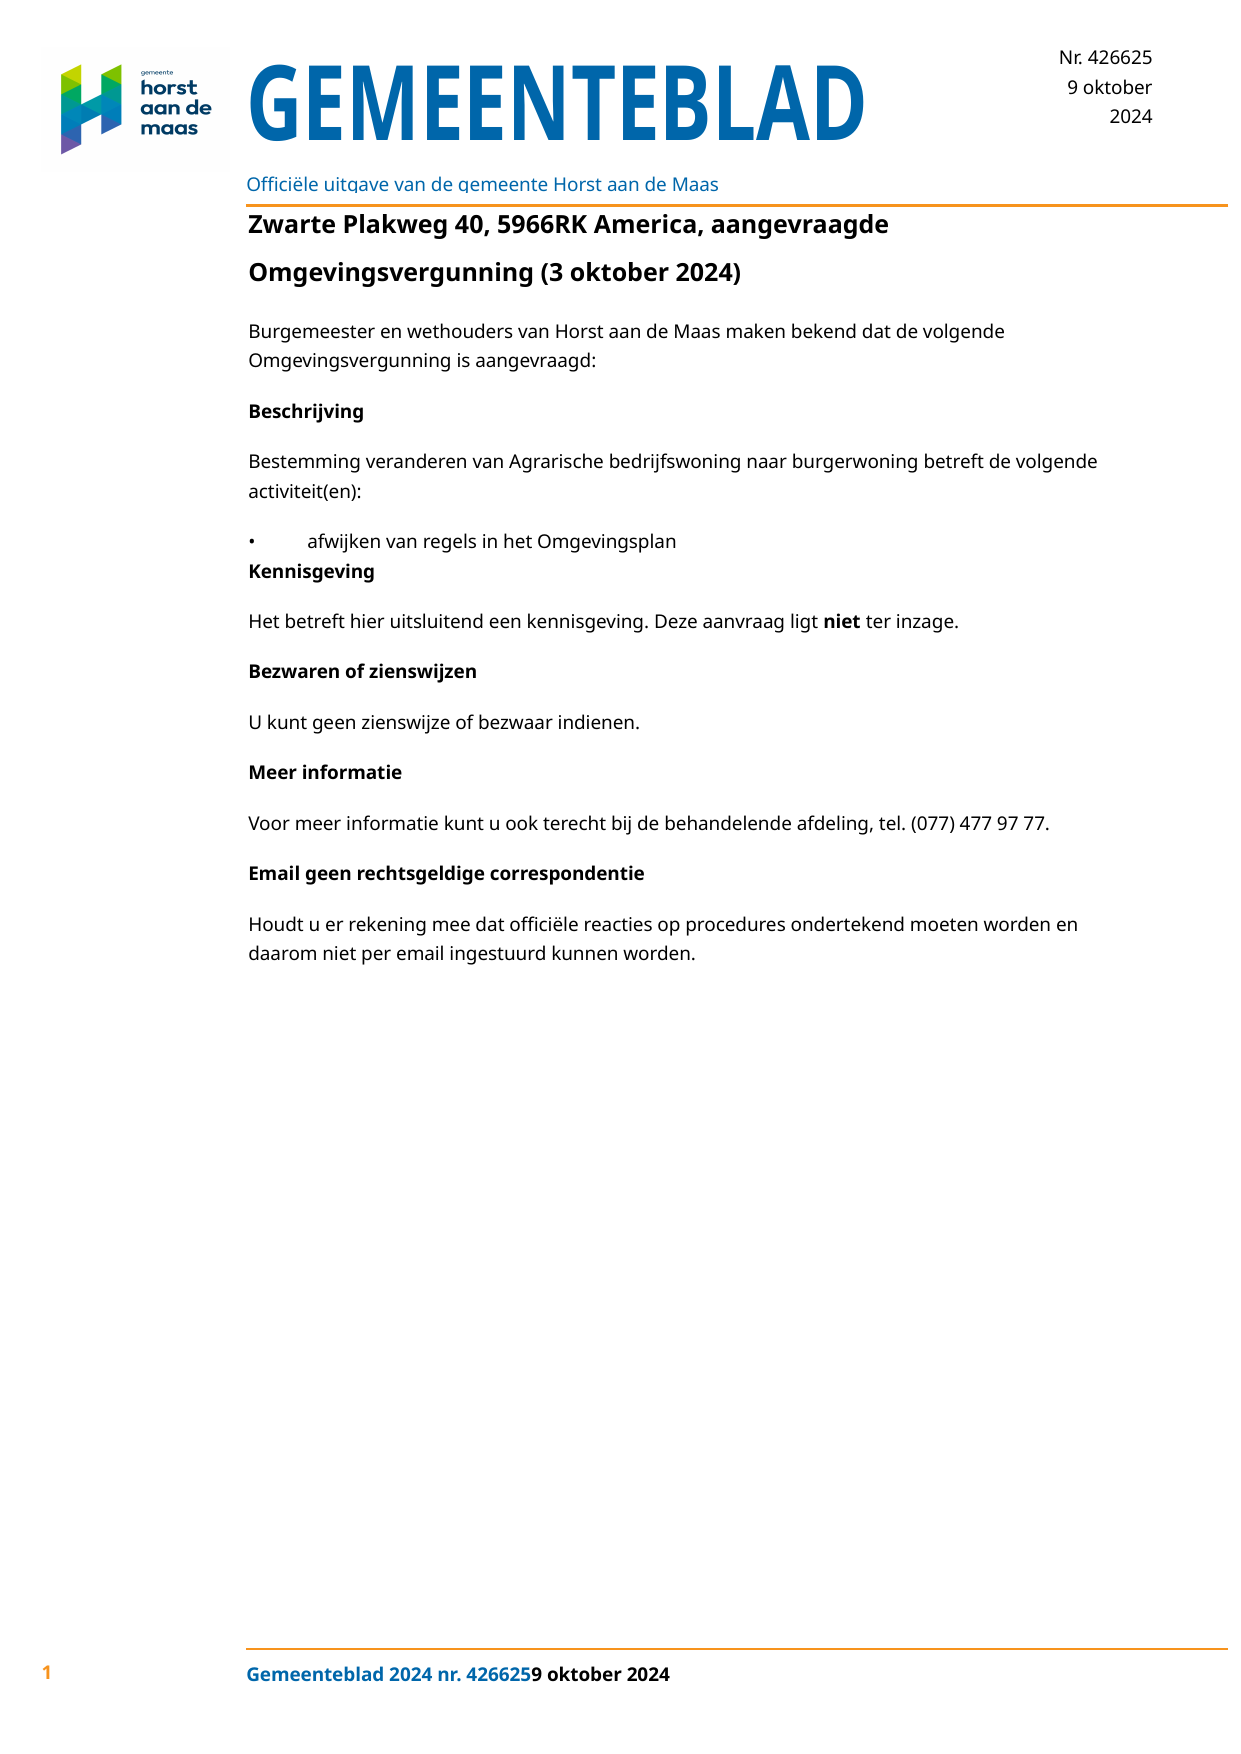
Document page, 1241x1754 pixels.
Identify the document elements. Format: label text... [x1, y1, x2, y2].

text Het betreft hier uitsluitend een kennisgeving. Deze aanvraag ligt niet ter inzage. [248, 608, 1152, 634]
text Zwarte Plakweg 40, 5966RK America, aangevraagde Omgevingsvergunning (3 oktober 2024) [248, 207, 1152, 288]
list afwijken van regels in het Omgevingsplan [248, 528, 1152, 554]
text U kunt geen zienswijze of bezwaar indienen. [248, 709, 1152, 735]
text Meer informatie [248, 759, 1152, 785]
text Houdt u er rekening mee dat officiële reacties op procedures ondertekend moeten worden en daarom niet per email ingestuurd kunnen worden. [248, 911, 1152, 966]
text Email geen rechtsgeldige correspondentie [248, 860, 1152, 886]
picture [41, 47, 231, 172]
text Voor meer informatie kunt u ook terecht bij de behandelende afdeling, tel. (077) 477 97 77. [248, 810, 1152, 836]
text Bestemming veranderen van Agrarische bedrijfswoning naar burgerwoning betreft de volgende activiteit(en): [248, 448, 1152, 504]
text Burgemeester en wethouders van Horst aan de Maas maken bekend dat de volgende Omgevingsvergunning is aangevraagd: [248, 318, 1152, 373]
text Beschrijving [248, 398, 1152, 424]
text Bezwaren of zienswijzen [248, 659, 1152, 684]
text Kennisgeving [248, 558, 1152, 584]
